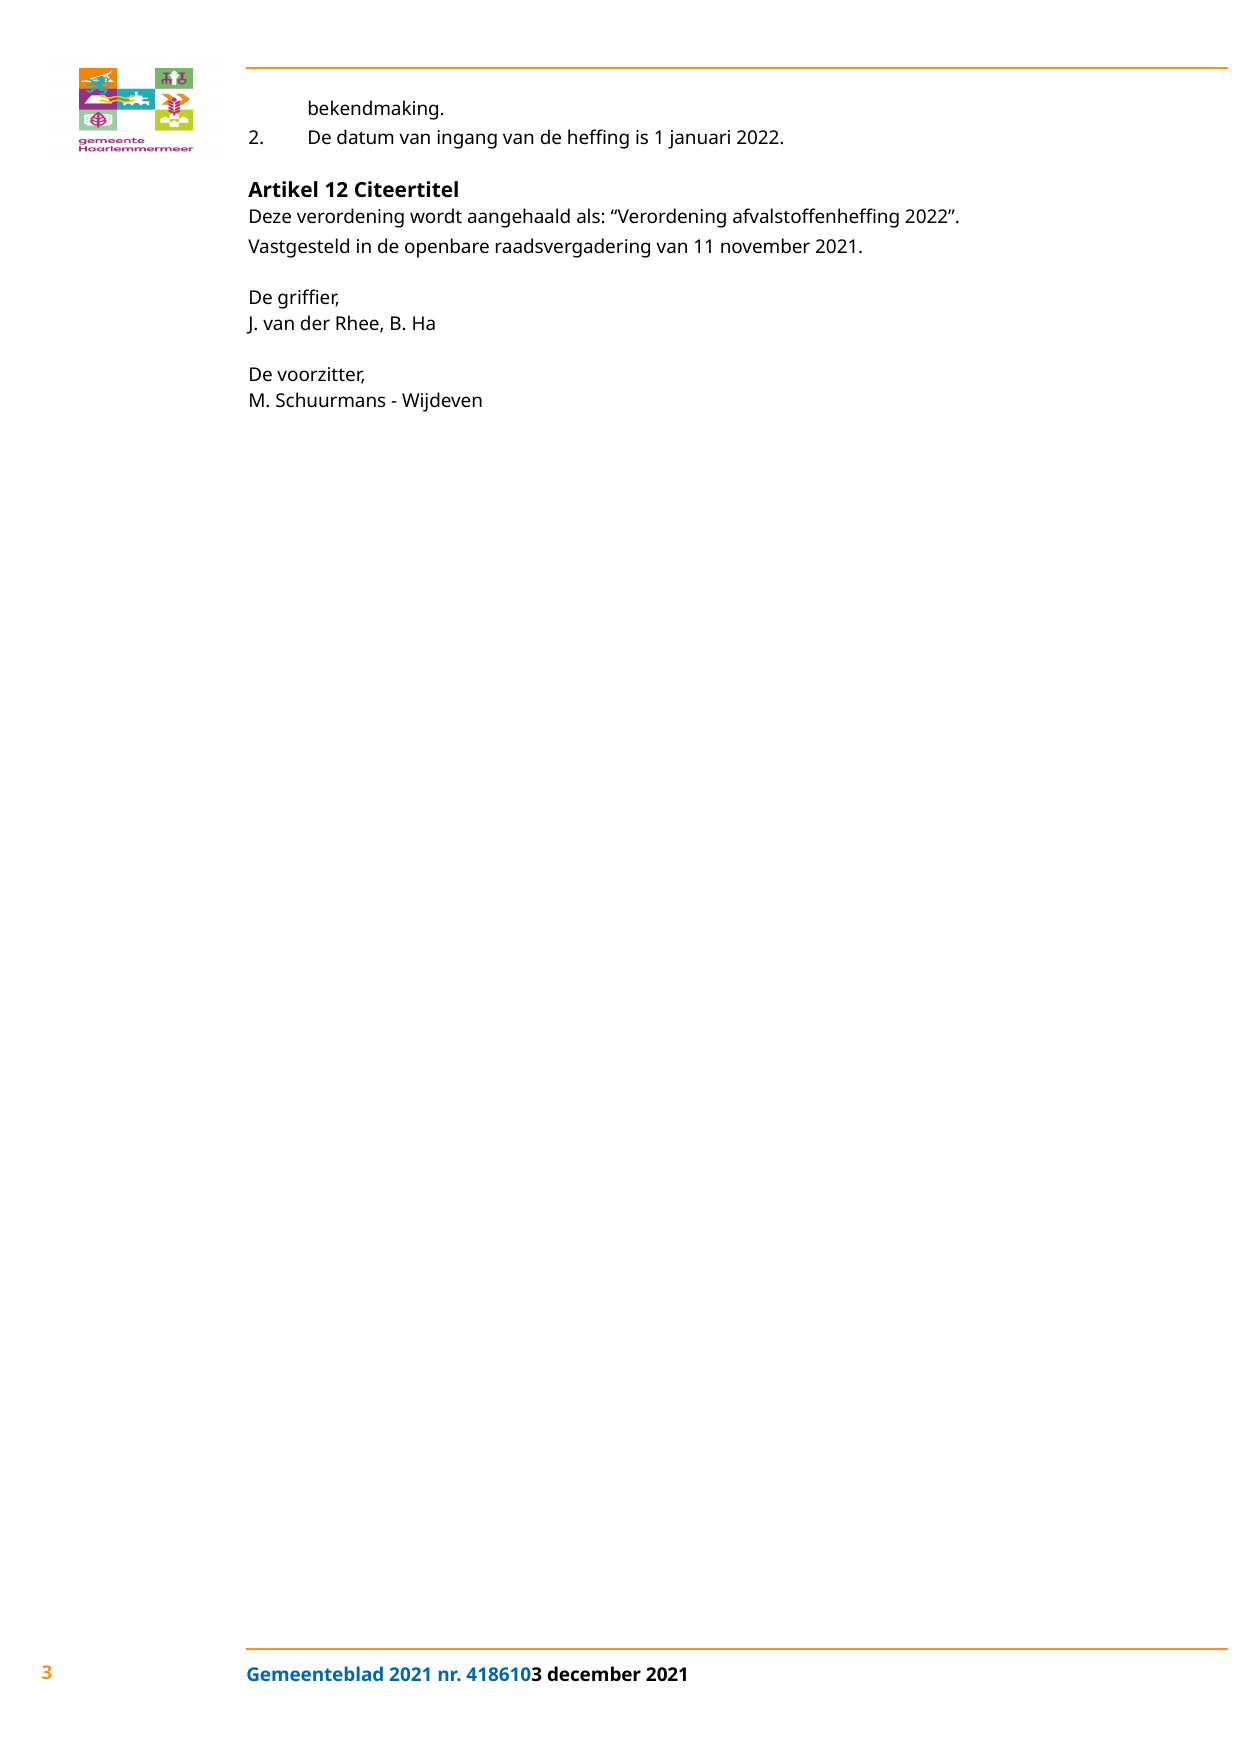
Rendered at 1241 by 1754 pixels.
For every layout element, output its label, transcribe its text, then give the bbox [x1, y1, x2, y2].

text De voorzitter, [248, 361, 1152, 387]
list De datum van ingang van de heffing is 1 januari 2022. [248, 124, 1152, 150]
text Artikel 12 Citeertitel [248, 175, 1152, 203]
text M. Schuurmans - Wijdeven [248, 387, 1152, 413]
text J. van der Rhee, B. Ha [248, 310, 1152, 336]
text Vastgesteld in de openbare raadsvergadering van 11 november 2021. [248, 233, 1152, 258]
picture [41, 47, 231, 172]
text De griffier, [248, 284, 1152, 310]
list bekendmaking. [248, 95, 1152, 121]
text Deze verordening wordt aangehaald als: “Verordening afvalstoffenheffing 2022”. [248, 203, 1152, 229]
